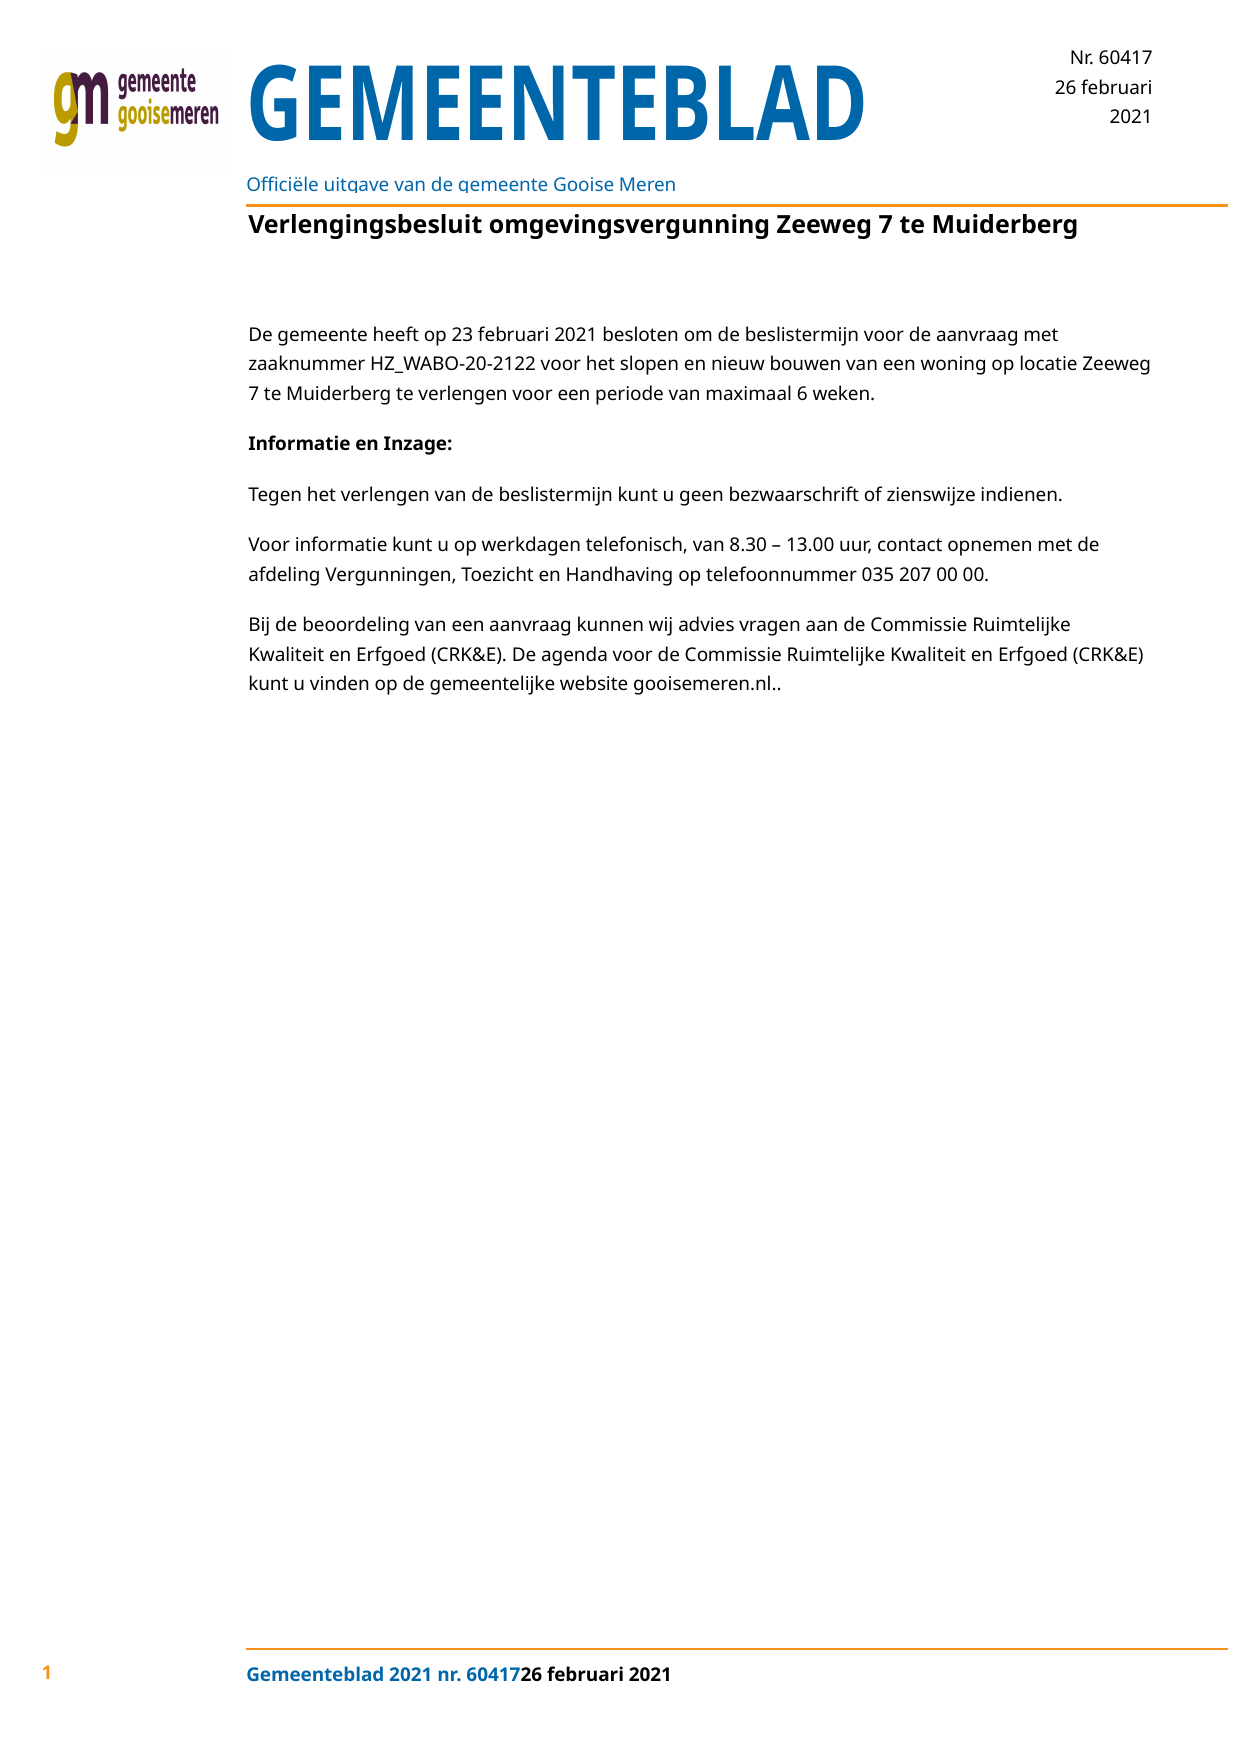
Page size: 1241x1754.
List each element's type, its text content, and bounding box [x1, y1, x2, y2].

text De gemeente heeft op 23 februari 2021 besloten om de beslistermijn voor de aanvraag met zaaknummer HZ_WABO-20-2122 voor het slopen en nieuw bouwen van een woning op locatie Zeeweg 7 te Muiderberg te verlengen voor een periode van maximaal 6 weken. [248, 321, 1152, 406]
text Bij de beoordeling van een aanvraag kunnen wij advies vragen aan de Commissie Ruimtelijke Kwaliteit en Erfgoed (CRK&E). De agenda voor de Commissie Ruimtelijke Kwaliteit en Erfgoed (CRK&E) kunt u vinden op de gemeentelijke website gooisemeren.nl.. [248, 611, 1152, 696]
text Verlengingsbesluit omgevingsvergunning Zeeweg 7 te Muiderberg [248, 207, 1152, 241]
picture [41, 47, 231, 172]
text Tegen het verlengen van de beslistermijn kunt u geen bezwaarschrift of zienswijze indienen. [248, 481, 1152, 506]
text Informatie en Inzage: [248, 430, 1152, 456]
text Voor informatie kunt u op werkdagen telefonisch, van 8.30 – 13.00 uur, contact opnemen met de afdeling Vergunningen, Toezicht en Handhaving op telefoonnummer 035 207 00 00. [248, 531, 1152, 586]
